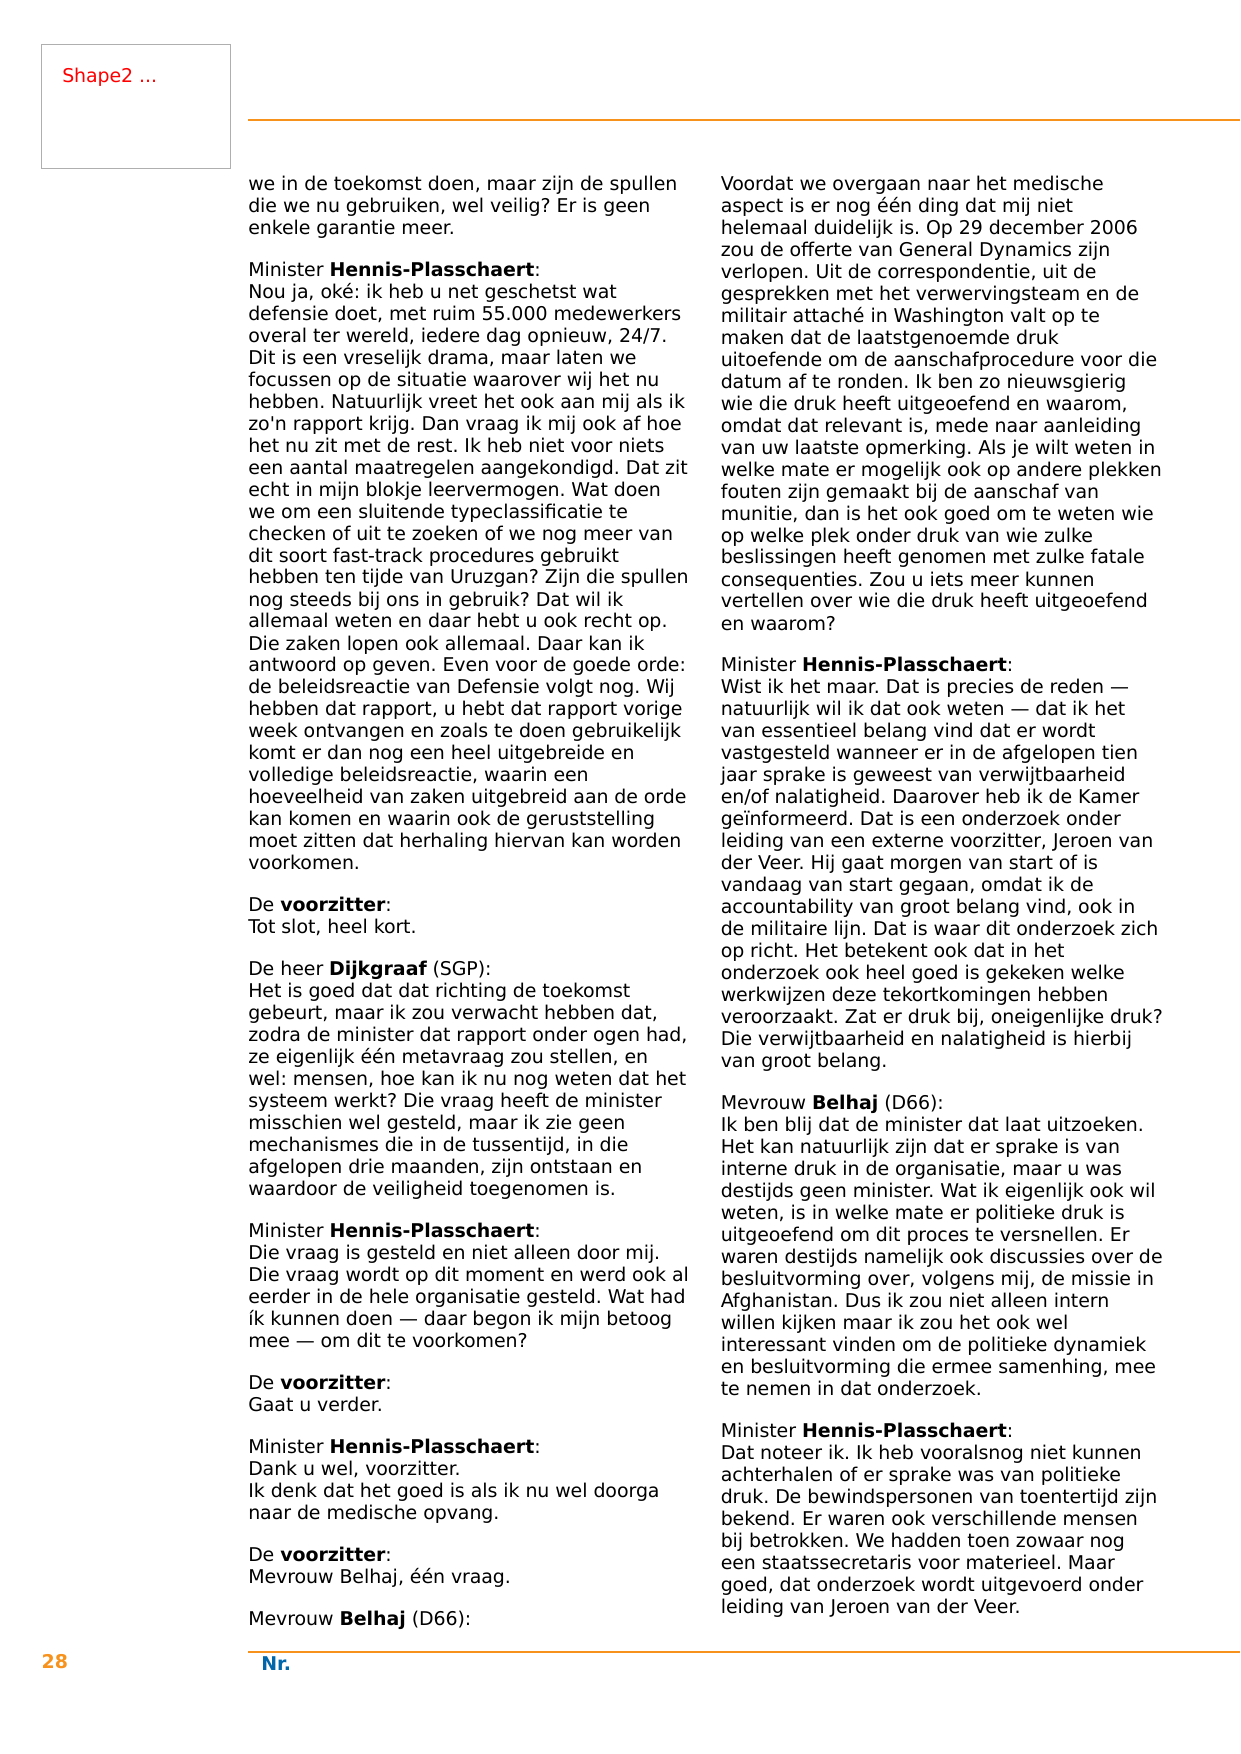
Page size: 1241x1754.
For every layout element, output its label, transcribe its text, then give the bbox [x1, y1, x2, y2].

text Mevrouw Belhaj (D66): [248, 1608, 691, 1629]
text Ik ben blij dat de minister dat laat uitzoeken. Het kan natuurlijk zijn dat er sprake is van interne druk in de organisatie, maar u was destijds geen minister. Wat ik eigenlijk ook wil weten, is in welke mate er politieke druk is uitgeoefend om dit proces te versnellen. Er waren destijds namelijk ook discussies over de besluitvorming over, volgens mij, de missie in Afghanistan. Dus ik zou niet alleen intern willen kijken maar ik zou het ook wel interessant vinden om de politieke dynamiek en besluitvorming die ermee samenhing, mee te nemen in dat onderzoek. [721, 1114, 1163, 1400]
text Minister Hennis-Plasschaert: [721, 1420, 1163, 1442]
text Dat noteer ik. Ik heb vooralsnog niet kunnen achterhalen of er sprake was van politieke druk. De bewindspersonen van toentertijd zijn bekend. Er waren ook verschillende mensen bij betrokken. We hadden toen zowaar nog een staatssecretaris voor materieel. Maar goed, dat onderzoek wordt uitgevoerd onder leiding van Jeroen van der Veer. [721, 1442, 1163, 1617]
text Minister Hennis-Plasschaert: [721, 654, 1163, 676]
text De heer Dijkgraaf (SGP): [248, 958, 691, 980]
text Het is goed dat dat richting de toekomst gebeurt, maar ik zou verwacht hebben dat, zodra de minister dat rapport onder ogen had, ze eigenlijk één metavraag zou stellen, en wel: mensen, hoe kan ik nu nog weten dat het systeem werkt? Die vraag heeft de minister misschien wel gesteld, maar ik zie geen mechanismes die in de tussentijd, in die afgelopen drie maanden, zijn ontstaan en waardoor de veiligheid toegenomen is. [248, 980, 691, 1200]
text Voordat we overgaan naar het medische aspect is er nog één ding dat mij niet helemaal duidelijk is. Op 29 december 2006 zou de offerte van General Dynamics zijn verlopen. Uit de correspondentie, uit de gesprekken met het verwervingsteam en de militair attaché in Washington valt op te maken dat de laatstgenoemde druk uitoefende om de aanschafprocedure voor die datum af te ronden. Ik ben zo nieuwsgierig wie die druk heeft uitgeoefend en waarom, omdat dat relevant is, mede naar aanleiding van uw laatste opmerking. Als je wilt weten in welke mate er mogelijk ook op andere plekken fouten zijn gemaakt bij de aanschaf van munitie, dan is het ook goed om te weten wie op welke plek onder druk van wie zulke beslissingen heeft genomen met zulke fatale consequenties. Zou u iets meer kunnen vertellen over wie die druk heeft uitgeoefend en waarom? [721, 173, 1163, 634]
text De voorzitter: [248, 894, 691, 916]
text Dank u wel, voorzitter. [248, 1458, 691, 1480]
text Ik denk dat het goed is als ik nu wel doorga naar de medische opvang. [248, 1480, 691, 1524]
text Mevrouw Belhaj, één vraag. [248, 1566, 691, 1588]
text Minister Hennis-Plasschaert: [248, 259, 691, 281]
text Tot slot, heel kort. [248, 916, 691, 938]
text we in de toekomst doen, maar zijn de spullen die we nu gebruiken, wel veilig? Er is geen enkele garantie meer. [248, 173, 691, 239]
text Wist ik het maar. Dat is precies de reden — natuurlijk wil ik dat ook weten — dat ik het van essentieel belang vind dat er wordt vastgesteld wanneer er in de afgelopen tien jaar sprake is geweest van verwijtbaarheid en/of nalatigheid. Daarover heb ik de Kamer geïnformeerd. Dat is een onderzoek onder leiding van een externe voorzitter, Jeroen van der Veer. Hij gaat morgen van start of is vandaag van start gegaan, omdat ik de accountability van groot belang vind, ook in de militaire lijn. Dat is waar dit onderzoek zich op richt. Het betekent ook dat in het onderzoek ook heel goed is gekeken welke werkwijzen deze tekortkomingen hebben veroorzaakt. Zat er druk bij, oneigenlijke druk? Die verwijtbaarheid en nalatigheid is hierbij van groot belang. [721, 676, 1163, 1072]
text De voorzitter: [248, 1372, 691, 1394]
text Minister Hennis-Plasschaert: [248, 1220, 691, 1242]
text Gaat u verder. [248, 1394, 691, 1416]
text De voorzitter: [248, 1544, 691, 1566]
text Minister Hennis-Plasschaert: [248, 1436, 691, 1458]
text Die vraag is gesteld en niet alleen door mij. Die vraag wordt op dit moment en werd ook al eerder in de hele organisatie gesteld. Wat had ík kunnen doen — daar begon ik mijn betoog mee — om dit te voorkomen? [248, 1242, 691, 1352]
text Mevrouw Belhaj (D66): [721, 1092, 1163, 1114]
text Nou ja, oké: ik heb u net geschetst wat defensie doet, met ruim 55.000 medewerkers overal ter wereld, iedere dag opnieuw, 24/7. Dit is een vreselijk drama, maar laten we focussen op de situatie waarover wij het nu hebben. Natuurlijk vreet het ook aan mij als ik zo'n rapport krijg. Dan vraag ik mij ook af hoe het nu zit met de rest. Ik heb niet voor niets een aantal maatregelen aangekondigd. Dat zit echt in mijn blokje leervermogen. Wat doen we om een sluitende typeclassificatie te checken of uit te zoeken of we nog meer van dit soort fast-track procedures gebruikt hebben ten tijde van Uruzgan? Zijn die spullen nog steeds bij ons in gebruik? Dat wil ik allemaal weten en daar hebt u ook recht op. Die zaken lopen ook allemaal. Daar kan ik antwoord op geven. Even voor de goede orde: de beleidsreactie van Defensie volgt nog. Wij hebben dat rapport, u hebt dat rapport vorige week ontvangen en zoals te doen gebruikelijk komt er dan nog een heel uitgebreide en volledige beleidsreactie, waarin een hoeveelheid van zaken uitgebreid aan de orde kan komen en waarin ook de geruststelling moet zitten dat herhaling hiervan kan worden voorkomen. [248, 281, 691, 874]
